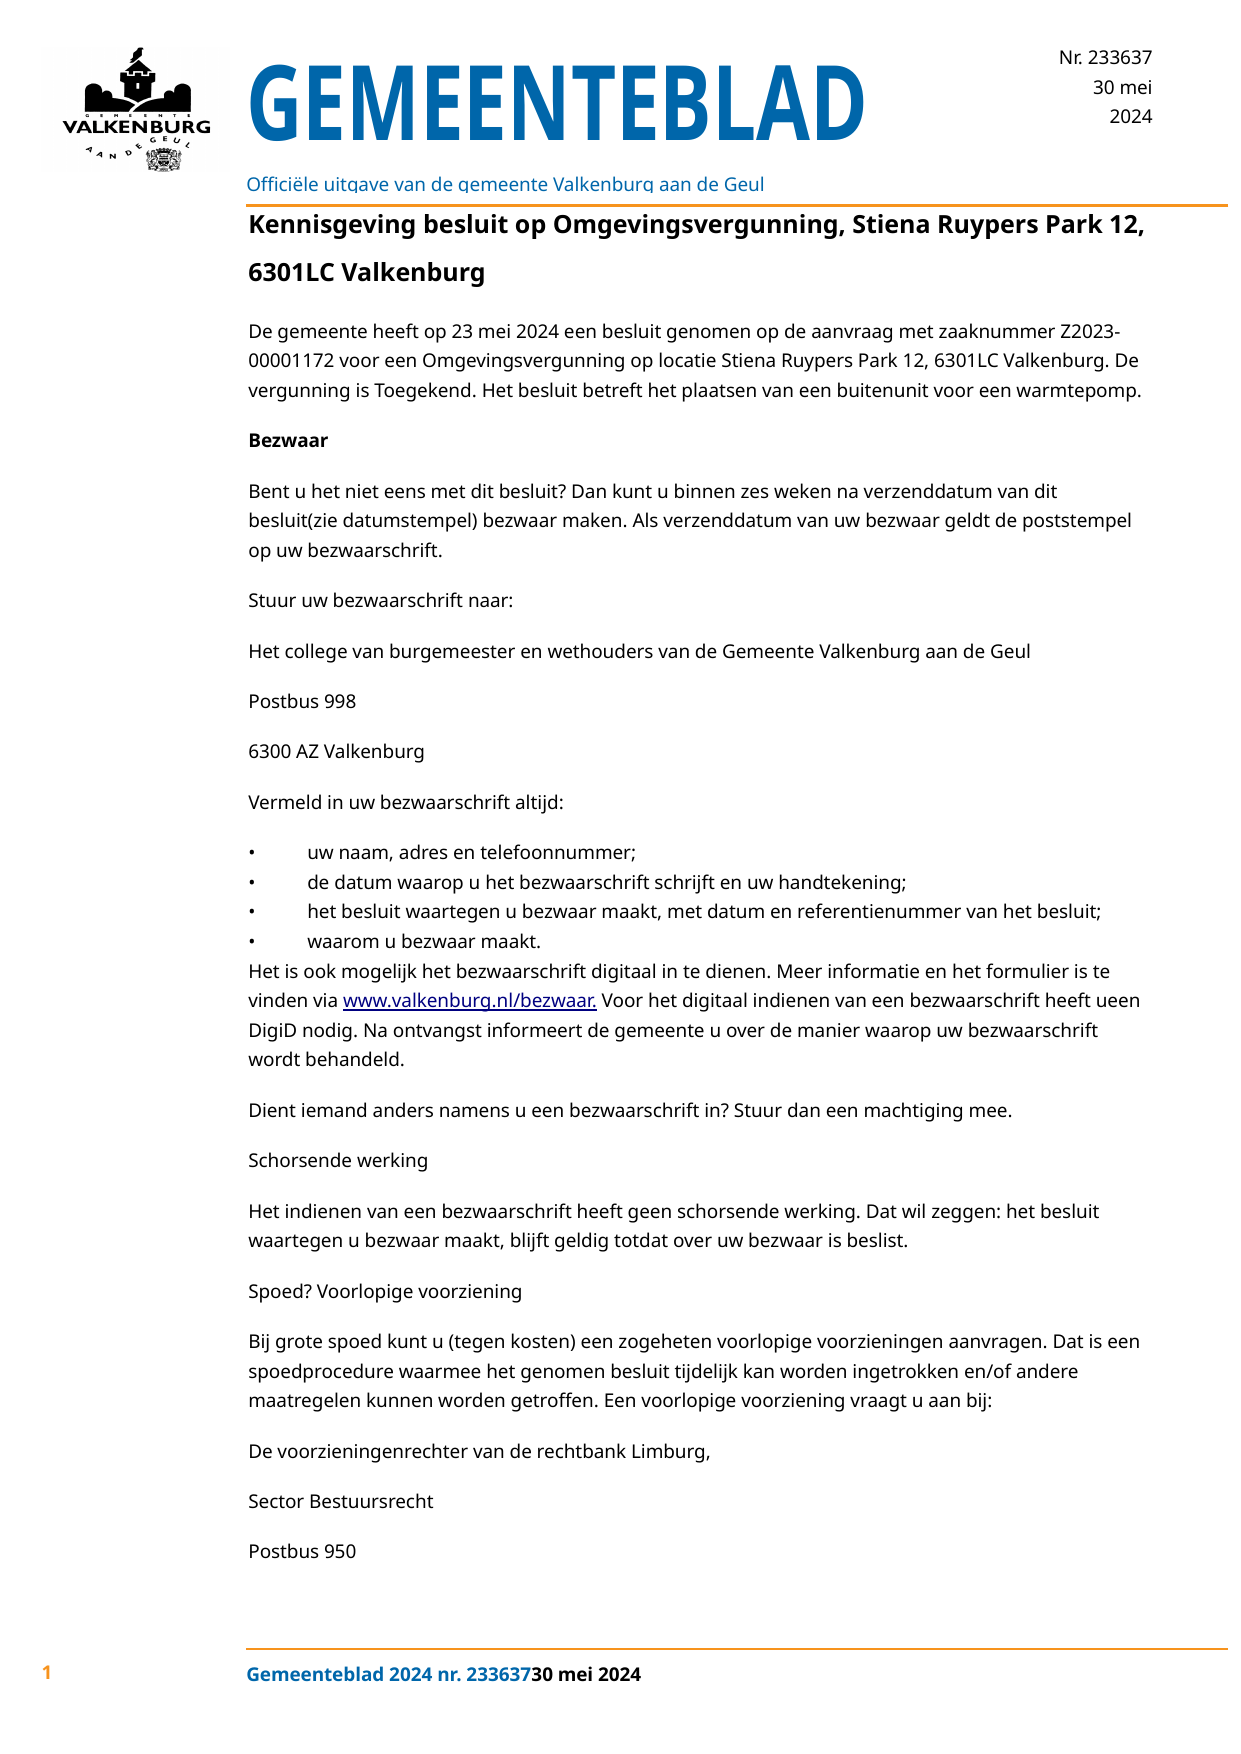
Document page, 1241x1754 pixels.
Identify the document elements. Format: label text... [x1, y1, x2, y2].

text De voorzieningenrechter van de rechtbank Limburg, [248, 1438, 1152, 1464]
text De gemeente heeft op 23 mei 2024 een besluit genomen op de aanvraag met zaaknummer Z2023-00001172 voor een Omgevingsvergunning op locatie Stiena Ruypers Park 12, 6301LC Valkenburg. De vergunning is Toegekend. Het besluit betreft het plaatsen van een buitenunit voor een warmtepomp. [248, 318, 1152, 403]
text Vermeld in uw bezwaarschrift altijd: [248, 789, 1152, 815]
text 6300 AZ Valkenburg [248, 739, 1152, 764]
list waarom u bezwaar maakt. [248, 928, 1152, 954]
list het besluit waartegen u bezwaar maakt, met datum en referentienummer van het besluit; [248, 899, 1152, 924]
text Sector Bestuursrecht [248, 1488, 1152, 1514]
text Het college van burgemeester en wethouders van de Gemeente Valkenburg aan de Geul [248, 638, 1152, 664]
list uw naam, adres en telefoonnummer; [248, 839, 1152, 865]
text Postbus 998 [248, 688, 1152, 714]
text Het indienen van een bezwaarschrift heeft geen schorsende werking. Dat wil zeggen: het besluit waartegen u bezwaar maakt, blijft geldig totdat over uw bezwaar is beslist. [248, 1198, 1152, 1253]
text Dient iemand anders namens u een bezwaarschrift in? Stuur dan een machtiging mee. [248, 1097, 1152, 1123]
text Bezwaar [248, 427, 1152, 453]
list de datum waarop u het bezwaarschrift schrijft en uw handtekening; [248, 869, 1152, 895]
text Schorsende werking [248, 1147, 1152, 1173]
text Postbus 950 [248, 1539, 1152, 1564]
text Spoed? Voorlopige voorziening [248, 1278, 1152, 1304]
text Bij grote spoed kunt u (tegen kosten) een zogeheten voorlopige voorzieningen aanvragen. Dat is een spoedprocedure waarmee het genomen besluit tijdelijk kan worden ingetrokken en/of andere maatregelen kunnen worden getroffen. Een voorlopige voorziening vraagt u aan bij: [248, 1328, 1152, 1413]
picture [41, 47, 231, 172]
text Kennisgeving besluit op Omgevingsvergunning, Stiena Ruypers Park 12, 6301LC Valkenburg [248, 207, 1152, 288]
text Stuur uw bezwaarschrift naar: [248, 587, 1152, 613]
text Bent u het niet eens met dit besluit? Dan kunt u binnen zes weken na verzenddatum van dit besluit(zie datumstempel) bezwaar maken. Als verzenddatum van uw bezwaar geldt de poststempel op uw bezwaarschrift. [248, 478, 1152, 563]
text Het is ook mogelijk het bezwaarschrift digitaal in te dienen. Meer informatie en het formulier is te vinden via www.valkenburg.nl/bezwaar. Voor het digitaal indienen van een bezwaarschrift heeft ueen DigiD nodig. Na ontvangst informeert de gemeente u over de manier waarop uw bezwaarschrift wordt behandeld. [248, 958, 1152, 1072]
